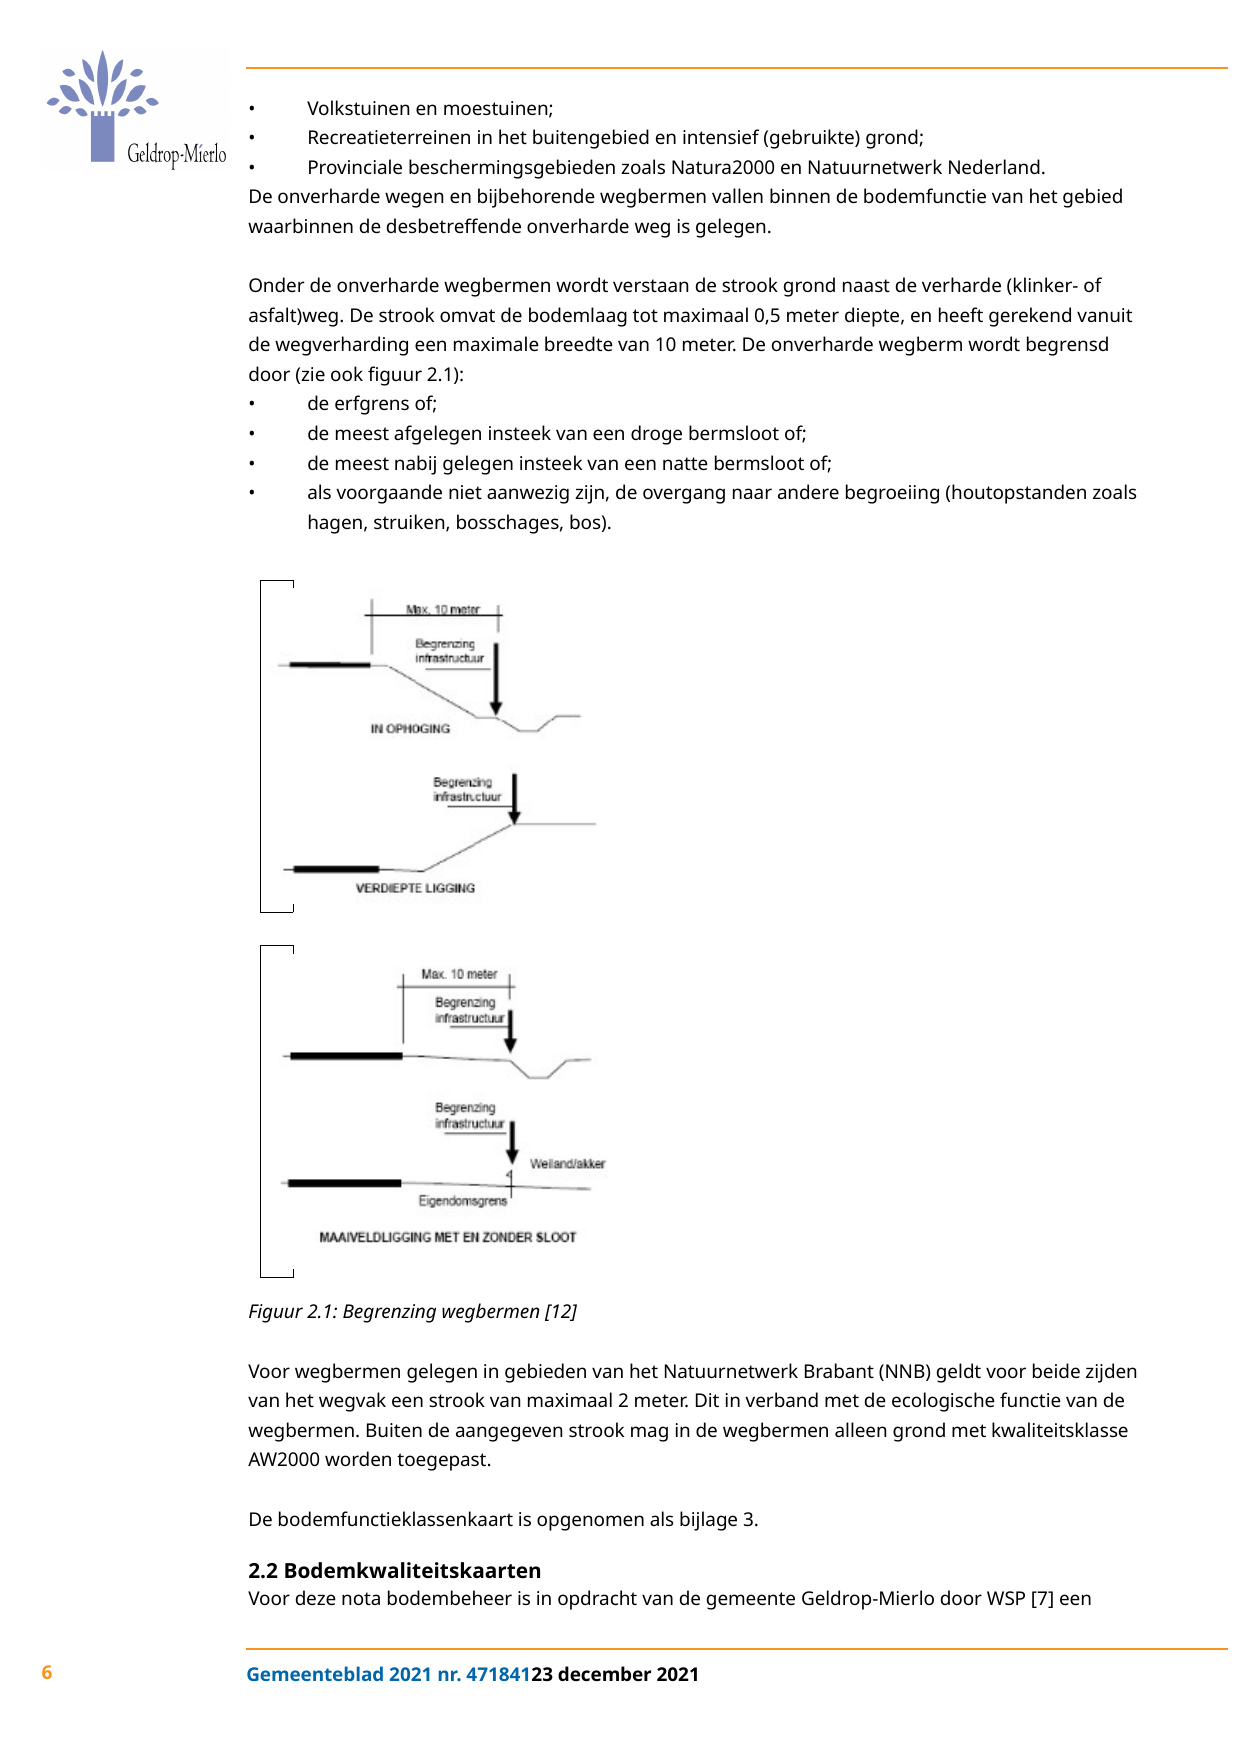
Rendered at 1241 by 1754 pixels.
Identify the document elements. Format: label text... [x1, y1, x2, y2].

list Provinciale beschermingsgebieden zoals Natura2000 en Natuurnetwerk Nederland. [248, 154, 1152, 180]
list als voorgaande niet aanwezig zijn, de overgang naar andere begroeiing (houtopstanden zoals hagen, struiken, bosschages, bos). [248, 479, 1152, 535]
list Recreatieterreinen in het buitengebied en intensief (gebruikte) grond; [248, 124, 1152, 150]
list Volkstuinen en moestuinen; [248, 95, 1152, 121]
text De bodemfunctieklassenkaart is opgenomen als bijlage 3. [248, 1506, 1152, 1532]
text Voor wegbermen gelegen in gebieden van het Natuurnetwerk Brabant (NNB) geldt voor beide zijden van het wegvak een strook van maximaal 2 meter. Dit in verband met de ecologische functie van de wegbermen. Buiten de aangegeven strook mag in de wegbermen alleen grond met kwaliteitsklasse AW2000 worden toegepast. [248, 1358, 1152, 1472]
text Figuur 2.1: Begrenzing wegbermen [12] [248, 1299, 1152, 1324]
picture [268, 954, 623, 1269]
text 2.2 Bodemkwaliteitskaarten [248, 1556, 1152, 1585]
list de meest afgelegen insteek van een droge bermsloot of; [248, 420, 1152, 446]
text Voor deze nota bodembeheer is in opdracht van de gemeente Geldrop-Mierlo door WSP [7] een [248, 1585, 1152, 1610]
picture [268, 588, 623, 904]
text De onverharde wegen en bijbehorende wegbermen vallen binnen de bodemfunctie van het gebied waarbinnen de desbetreffende onverharde weg is gelegen. [248, 183, 1152, 239]
picture [41, 47, 231, 172]
list de meest nabij gelegen insteek van een natte bermsloot of; [248, 450, 1152, 476]
list de erfgrens of; [248, 391, 1152, 416]
text Onder de onverharde wegbermen wordt verstaan de strook grond naast de verharde (klinker- of asfalt)weg. De strook omvat de bodemlaag tot maximaal 0,5 meter diepte, en heeft gerekend vanuit de wegverharding een maximale breedte van 10 meter. De onverharde wegberm wordt begrensd door (zie ook figuur 2.1): [248, 272, 1152, 387]
